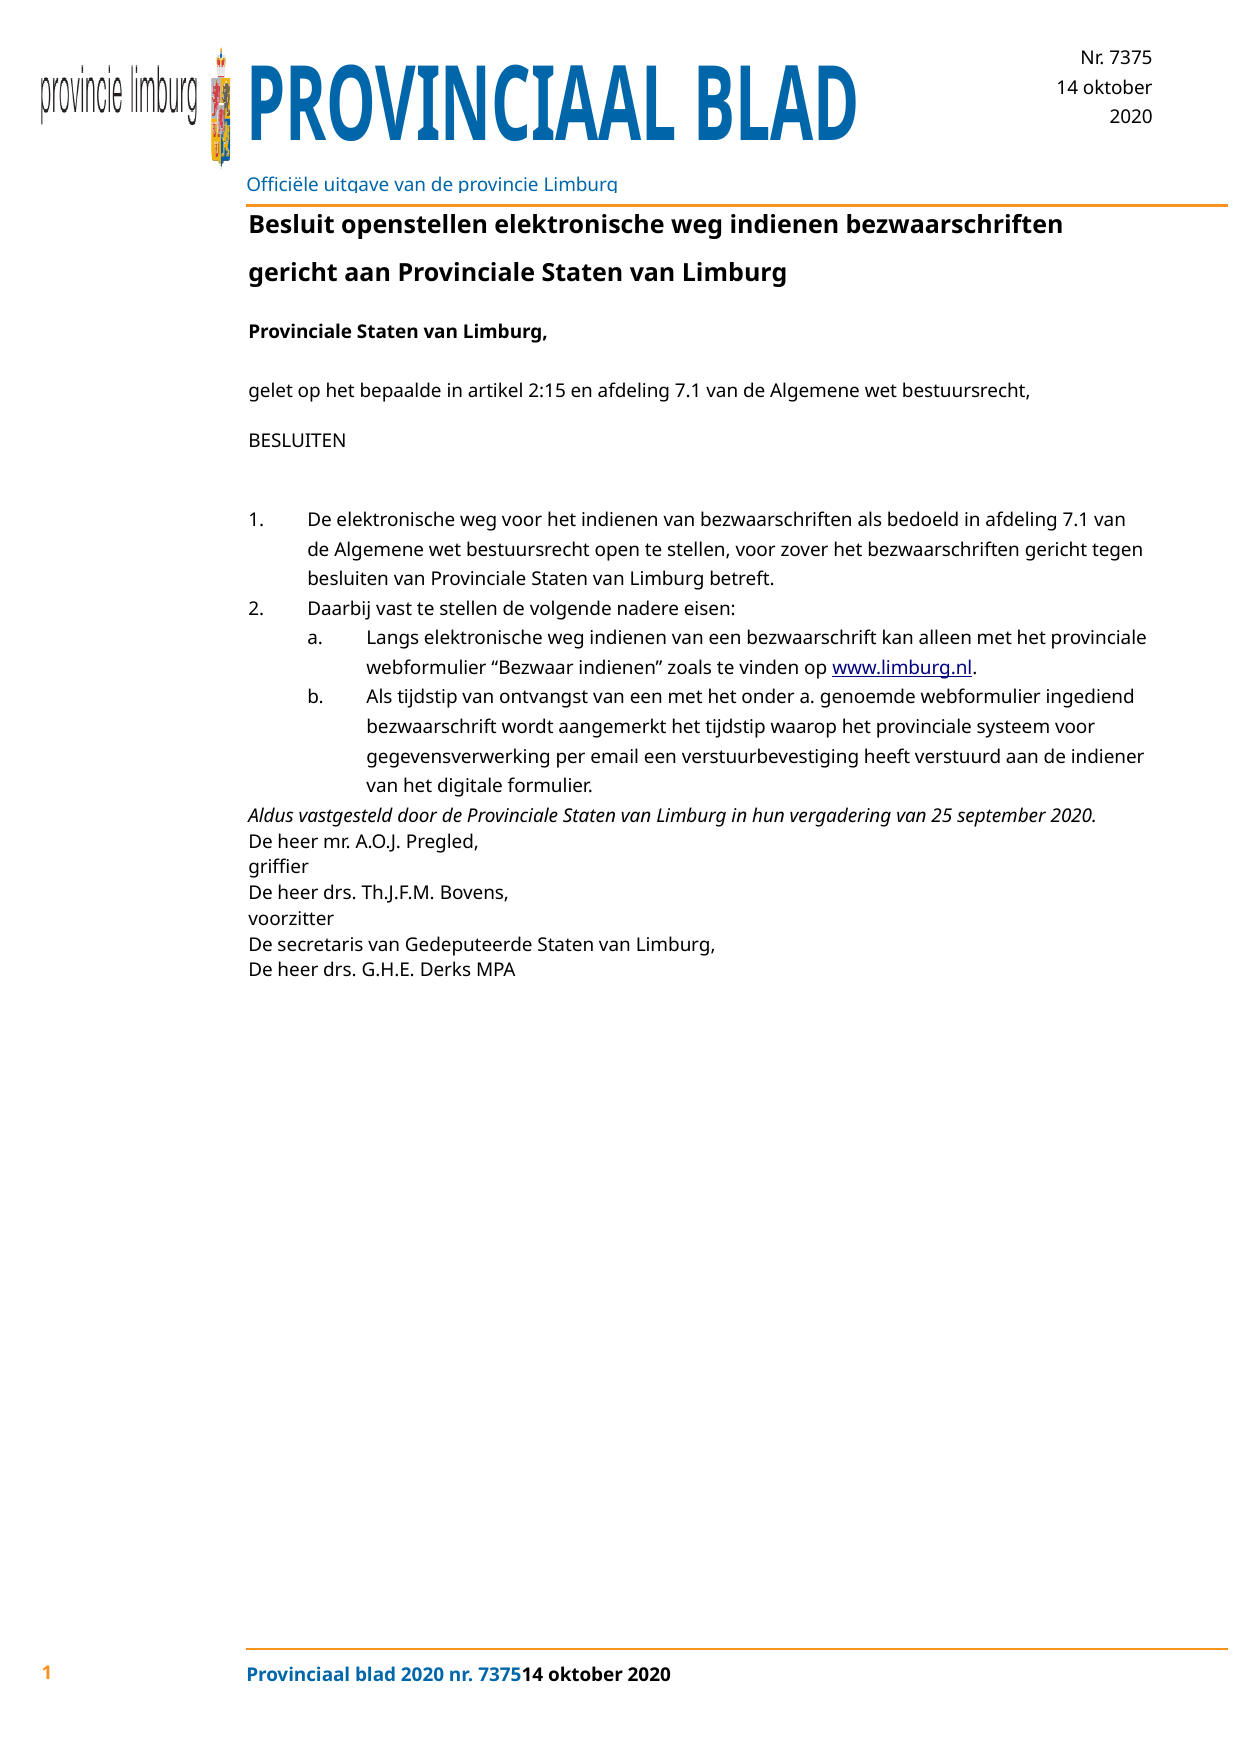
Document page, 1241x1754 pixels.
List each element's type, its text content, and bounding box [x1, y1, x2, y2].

text voorzitter [248, 905, 1152, 931]
text De heer mr. A.O.J. Pregled, [248, 828, 1152, 853]
text Provinciale Staten van Limburg, [248, 318, 1152, 344]
text De heer drs. Th.J.F.M. Bovens, [248, 879, 1152, 905]
text Besluit openstellen elektronische weg indienen bezwaarschriften gericht aan Provinciale Staten van Limburg [248, 207, 1152, 288]
list De elektronische weg voor het indienen van bezwaarschriften als bedoeld in afdeling 7.1 van de Algemene wet bestuursrecht open te stellen, voor zover het bezwaarschriften gericht tegen besluiten van Provinciale Staten van Limburg betreft. [248, 506, 1152, 591]
list Langs elektronische weg indienen van een bezwaarschrift kan alleen met het provinciale webformulier “Bezwaar indienen” zoals te vinden op www.limburg.nl. [307, 624, 1152, 680]
picture [41, 47, 231, 172]
text Aldus vastgesteld door de Provinciale Staten van Limburg in hun vergadering van 25 september 2020. [248, 802, 1152, 828]
text griffier [248, 853, 1152, 879]
list Als tijdstip van ontvangst van een met het onder a. genoemde webformulier ingediend bezwaarschrift wordt aangemerkt het tijdstip waarop het provinciale systeem voor gegevensverwerking per email een verstuurbevestiging heeft verstuurd aan de indiener van het digitale formulier. [307, 684, 1152, 798]
text De secretaris van Gedeputeerde Staten van Limburg, [248, 931, 1152, 956]
text BESLUITEN [248, 427, 1152, 453]
text De heer drs. G.H.E. Derks MPA [248, 956, 1152, 982]
text gelet op het bepaalde in artikel 2:15 en afdeling 7.1 van de Algemene wet bestuursrecht, [248, 377, 1152, 403]
list Daarbij vast te stellen de volgende nadere eisen: [248, 595, 1152, 621]
